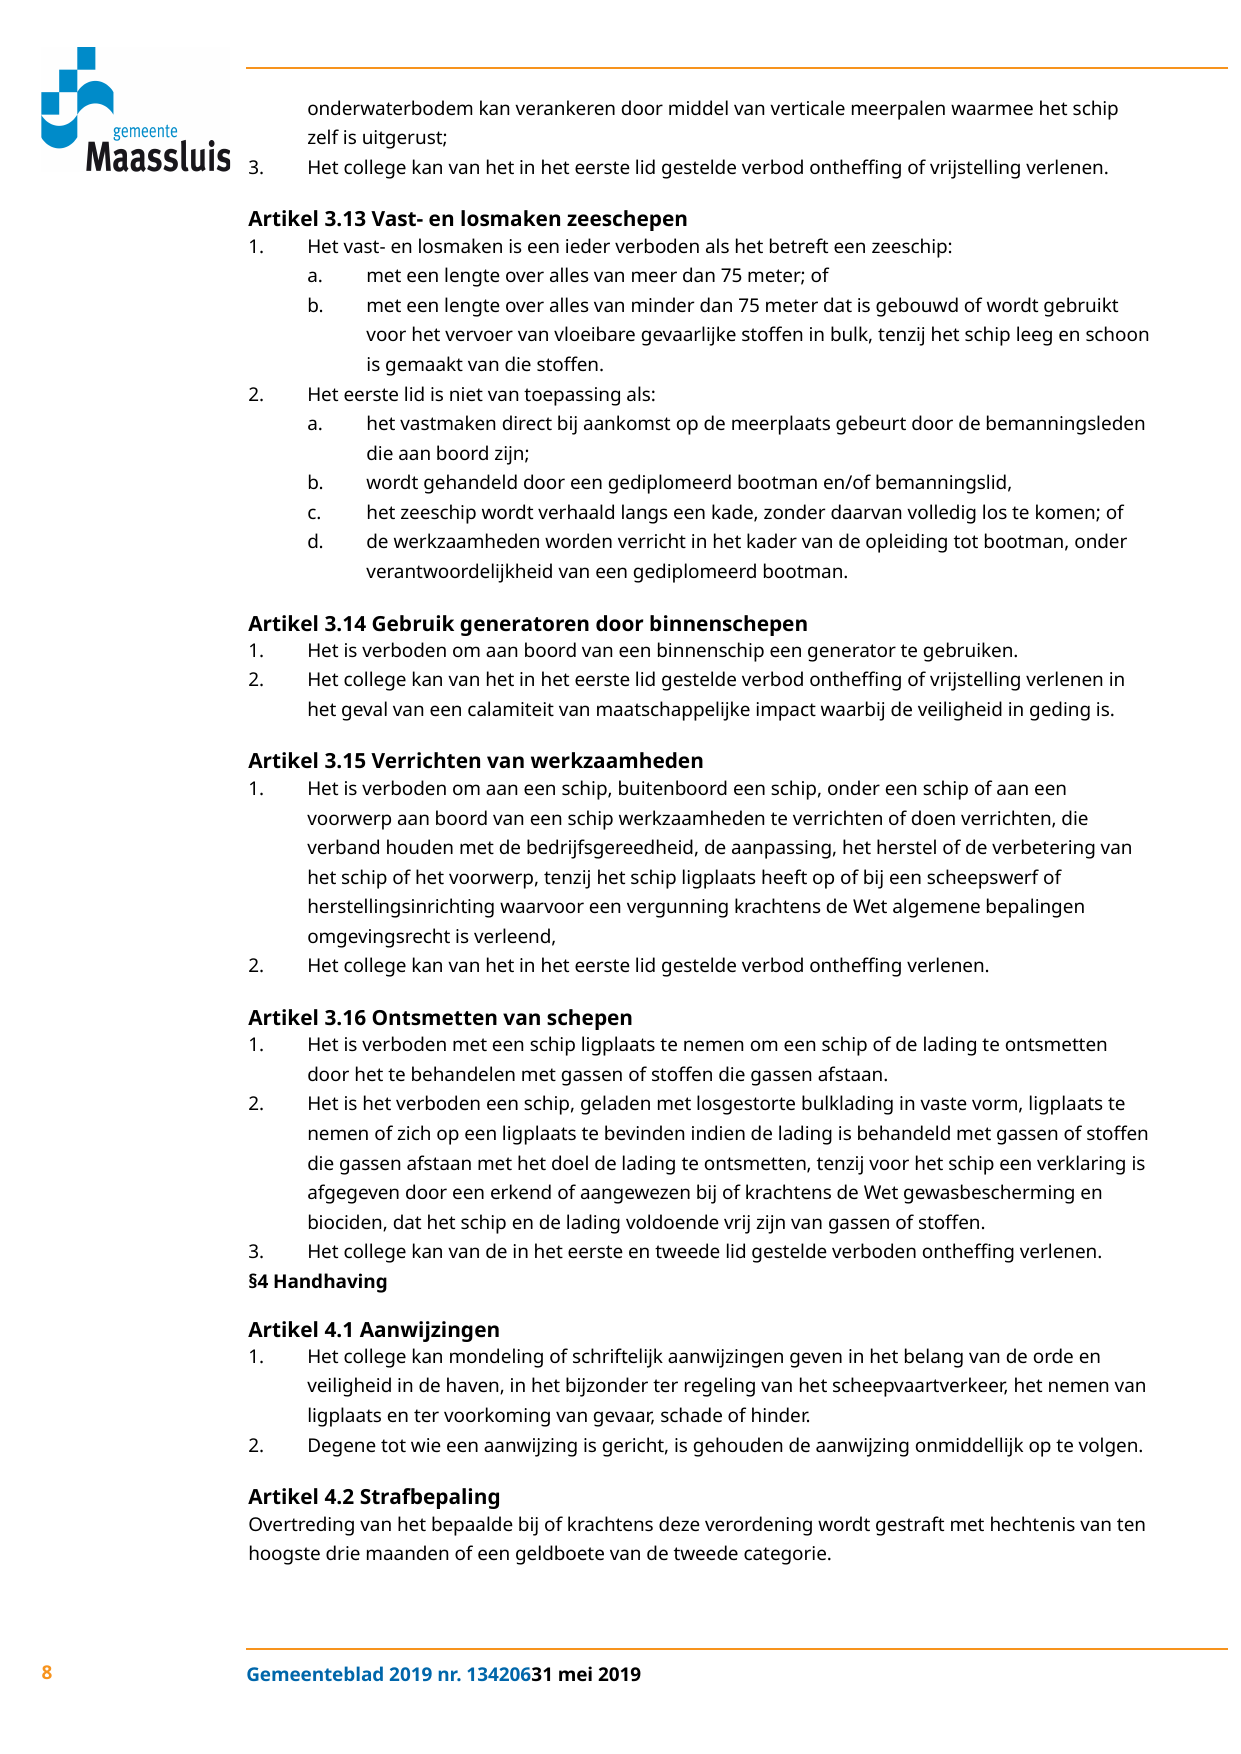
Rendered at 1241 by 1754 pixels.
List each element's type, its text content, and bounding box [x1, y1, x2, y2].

list Degene tot wie een aanwijzing is gericht, is gehouden de aanwijzing onmiddellijk op te volgen. [248, 1432, 1152, 1458]
list met een lengte over alles van minder dan 75 meter dat is gebouwd of wordt gebruikt voor het vervoer van vloeibare gevaarlijke stoffen in bulk, tenzij het schip leeg en schoon is gemaakt van die stoffen. [307, 292, 1152, 377]
text Artikel 4.2 Strafbepaling [248, 1482, 1152, 1511]
list de werkzaamheden worden verricht in het kader van de opleiding tot bootman, onder verantwoordelijkheid van een gediplomeerd bootman. [307, 529, 1152, 584]
list onderwaterbodem kan verankeren door middel van verticale meerpalen waarmee het schip zelf is uitgerust; [248, 95, 1152, 150]
text §4 Handhaving [248, 1268, 1152, 1294]
list Het is verboden om aan een schip, buitenboord een schip, onder een schip of aan een voorwerp aan boord van een schip werkzaamheden te verrichten of doen verrichten, die verband houden met de bedrijfsgereedheid, de aanpassing, het herstel of de verbetering van het schip of het voorwerp, tenzij het schip ligplaats heeft op of bij een scheepswerf of herstellingsinrichting waarvoor een vergunning krachtens de Wet algemene bepalingen omgevingsrecht is verleend, [248, 775, 1152, 949]
text Artikel 3.16 Ontsmetten van schepen [248, 1003, 1152, 1031]
text Artikel 4.1 Aanwijzingen [248, 1315, 1152, 1343]
list Het is het verboden een schip, geladen met losgestorte bulklading in vaste vorm, ligplaats te nemen of zich op een ligplaats te bevinden indien de lading is behandeld met gassen of stoffen die gassen afstaan met het doel de lading te ontsmetten, tenzij voor het schip een verklaring is afgegeven door een erkend of aangewezen bij of krachtens de Wet gewasbescherming en biociden, dat het schip en de lading voldoende vrij zijn van gassen of stoffen. [248, 1091, 1152, 1235]
text Artikel 3.14 Gebruik generatoren door binnenschepen [248, 609, 1152, 637]
picture [41, 47, 77, 92]
text Artikel 3.15 Verrichten van werkzaamheden [248, 747, 1152, 775]
list wordt gehandeld door een gediplomeerd bootman en/of bemanningslid, [307, 469, 1152, 495]
list het zeeschip wordt verhaald langs een kade, zonder daarvan volledig los te komen; of [307, 499, 1152, 525]
picture [41, 47, 231, 172]
list Het college kan mondeling of schriftelijk aanwijzingen geven in het belang van de orde en veiligheid in de haven, in het bijzonder ter regeling van het scheepvaartverkeer, het nemen van ligplaats en ter voorkoming van gevaar, schade of hinder. [248, 1343, 1152, 1428]
list met een lengte over alles van meer dan 75 meter; of [307, 262, 1152, 288]
list het vastmaken direct bij aankomst op de meerplaats gebeurt door de bemanningsleden die aan boord zijn; [307, 410, 1152, 466]
list Het college kan van het in het eerste lid gestelde verbod ontheffing verlenen. [248, 953, 1152, 978]
text Overtreding van het bepaalde bij of krachtens deze verordening wordt gestraft met hechtenis van ten hoogste drie maanden of een geldboete van de tweede categorie. [248, 1511, 1152, 1566]
list Het college kan van het in het eerste lid gestelde verbod ontheffing of vrijstelling verlenen in het geval van een calamiteit van maatschappelijke impact waarbij de veiligheid in geding is. [248, 667, 1152, 722]
list Het is verboden om aan boord van een binnenschip een generator te gebruiken. [248, 637, 1152, 663]
list Het eerste lid is niet van toepassing als: [248, 381, 1152, 406]
list Het is verboden met een schip ligplaats te nemen om een schip of de lading te ontsmetten door het te behandelen met gassen of stoffen die gassen afstaan. [248, 1031, 1152, 1087]
text Artikel 3.13 Vast- en losmaken zeeschepen [248, 204, 1152, 233]
list Het college kan van het in het eerste lid gestelde verbod ontheffing of vrijstelling verlenen. [248, 154, 1152, 180]
list Het college kan van de in het eerste en tweede lid gestelde verboden ontheffing verlenen. [248, 1238, 1152, 1264]
list Het vast- en losmaken is een ieder verboden als het betreft een zeeschip: [248, 233, 1152, 258]
